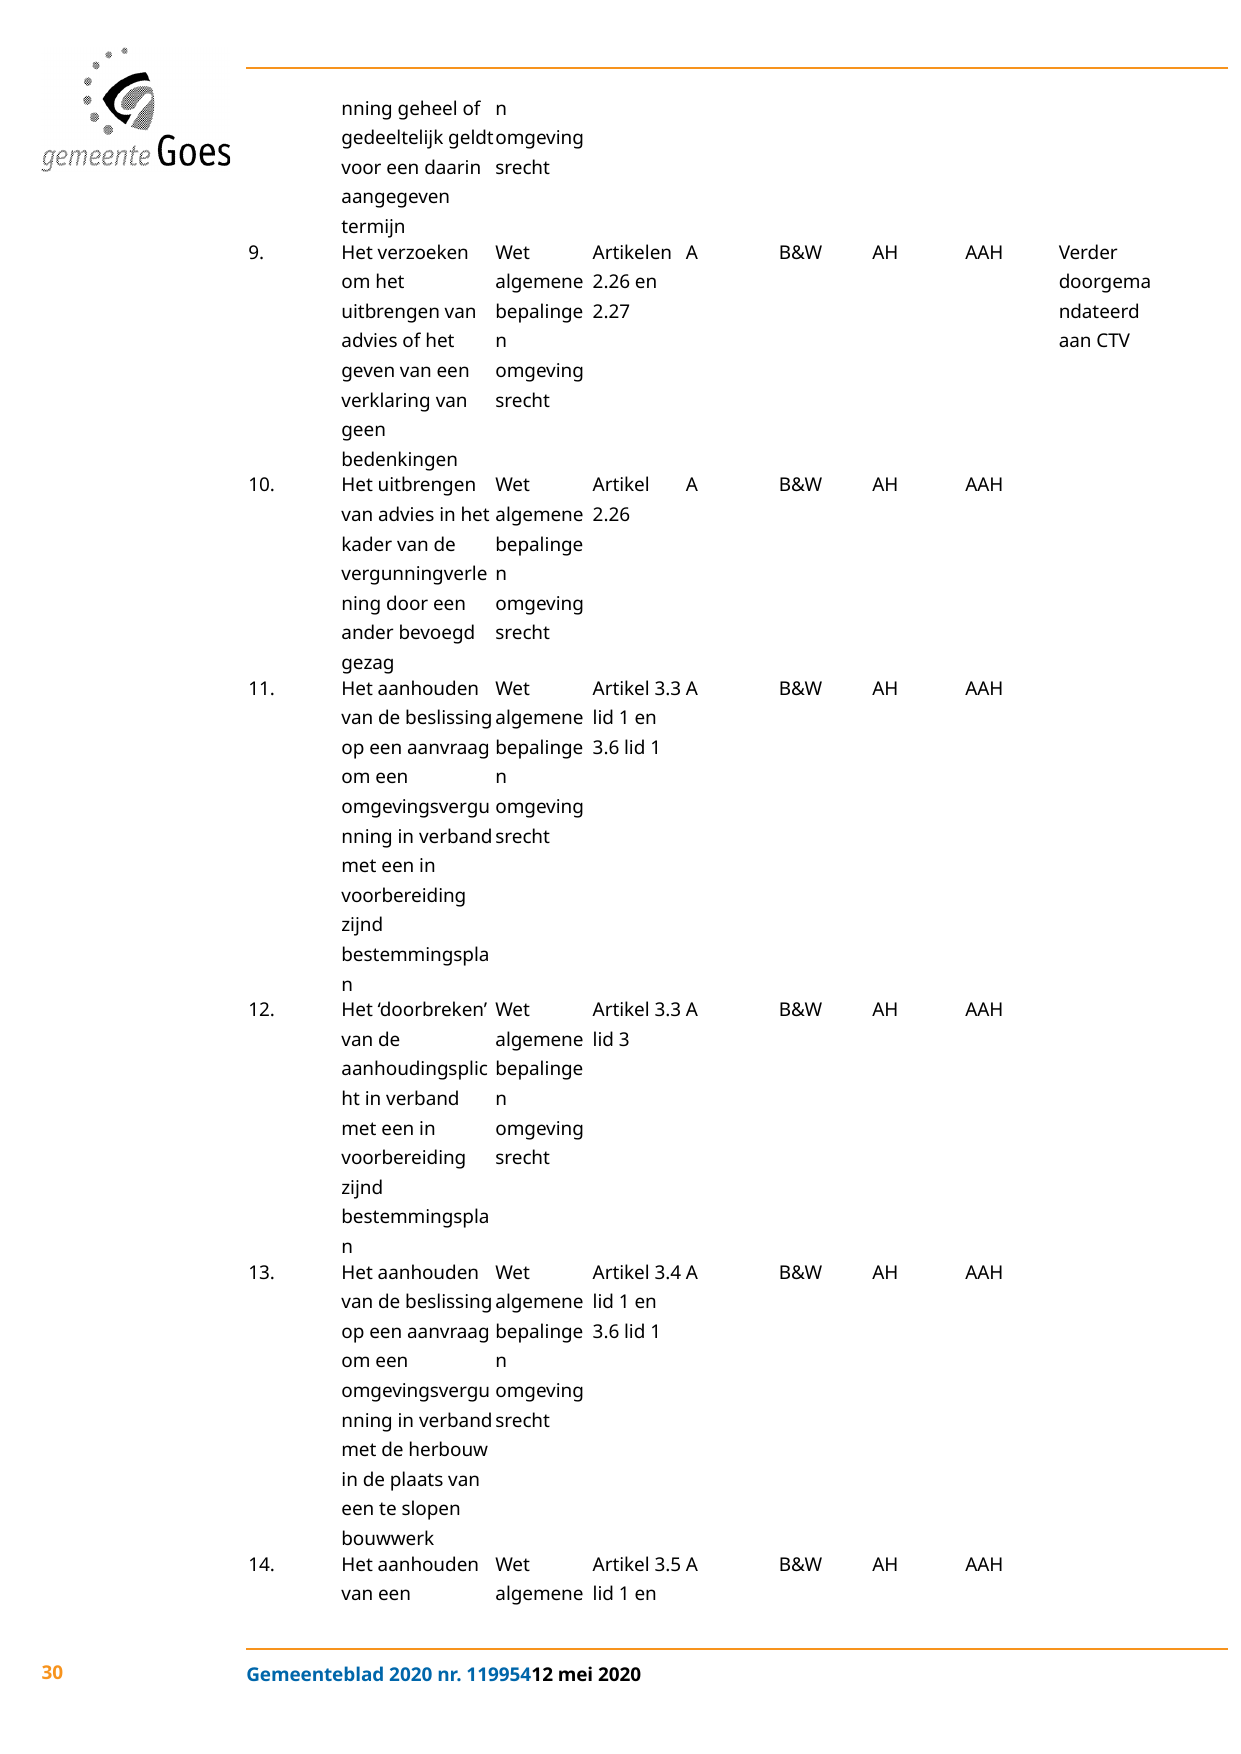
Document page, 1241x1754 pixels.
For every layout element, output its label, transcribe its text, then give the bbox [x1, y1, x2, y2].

table_cell [872, 95, 965, 239]
table_cell AH [872, 675, 965, 996]
table_cell 9. [248, 239, 341, 472]
table_cell B&W [779, 996, 872, 1259]
table_cell AAH [965, 472, 1058, 675]
table_cell A [686, 472, 779, 675]
table_cell Wet algemene bepalingen omgevingsrecht [495, 472, 592, 675]
table_cell [1059, 1551, 1152, 1606]
table_cell AAH [965, 239, 1058, 472]
table_cell 12. [248, 996, 341, 1259]
table_cell nning geheel of gedeeltelijk geldt voor een daarin aangegeven termijn [341, 95, 495, 239]
table_cell 13. [248, 1259, 341, 1551]
table_cell B&W [779, 239, 872, 472]
table_cell B&W [779, 1551, 872, 1606]
table_cell 14. [248, 1551, 341, 1606]
table_cell Het aanhouden van de beslissing op een aanvraag om een omgevingsvergunning in verband met een in voorbereiding zijnd bestemmingsplan [341, 675, 495, 996]
table_cell AH [872, 1259, 965, 1551]
table_cell Wet algemene bepalingen omgevingsrecht [495, 1259, 592, 1551]
table_cell B&W [779, 675, 872, 996]
table_cell AH [872, 996, 965, 1259]
table_cell AAH [965, 996, 1058, 1259]
table_cell B&W [779, 1259, 872, 1551]
table_cell [593, 95, 686, 239]
table_cell Wet algemene bepalingen omgevingsrecht [495, 675, 592, 996]
table_cell [1059, 1259, 1152, 1551]
table_cell Verder doorgemandateerd aan CTV [1059, 239, 1152, 472]
table_cell 10. [248, 472, 341, 675]
table_cell AH [872, 239, 965, 472]
table_cell n omgevingsrecht [495, 95, 592, 239]
table_cell Artikel 3.4 lid 1 en 3.6 lid 1 [593, 1259, 686, 1551]
table_cell [1059, 472, 1152, 675]
table_cell A [686, 1259, 779, 1551]
table_cell Het uitbrengen van advies in het kader van de vergunningverlening door een ander bevoegd gezag [341, 472, 495, 675]
table_cell Het aanhouden van een [341, 1551, 495, 1606]
table_cell A [686, 239, 779, 472]
table_cell AH [872, 472, 965, 675]
table_cell A [686, 1551, 779, 1606]
table_cell Artikelen 2.26 en 2.27 [593, 239, 686, 472]
table_cell AAH [965, 1259, 1058, 1551]
table_cell AAH [965, 675, 1058, 996]
table_cell [1059, 996, 1152, 1259]
table_cell [965, 95, 1058, 239]
table_cell A [686, 996, 779, 1259]
table_cell A [686, 675, 779, 996]
table_cell [779, 95, 872, 239]
table_cell Artikel 3.3 lid 1 en 3.6 lid 1 [593, 675, 686, 996]
table_cell [1059, 95, 1152, 239]
table_cell Het aanhouden van de beslissing op een aanvraag om een omgevingsvergunning in verband met de herbouw in de plaats van een te slopen bouwwerk [341, 1259, 495, 1551]
table_cell [686, 95, 779, 239]
table_cell Artikel 3.3 lid 3 [593, 996, 686, 1259]
table_cell AAH [965, 1551, 1058, 1606]
table_cell Wet algemene [495, 1551, 592, 1606]
table_cell [1059, 675, 1152, 996]
table_cell B&W [779, 472, 872, 675]
table_cell Het verzoeken om het uitbrengen van advies of het geven van een verklaring van geen bedenkingen [341, 239, 495, 472]
picture [41, 47, 231, 172]
table_cell AH [872, 1551, 965, 1606]
table_cell Artikel 3.5 lid 1 en [593, 1551, 686, 1606]
table_cell Artikel 2.26 [593, 472, 686, 675]
table_cell Wet algemene bepalingen omgevingsrecht [495, 239, 592, 472]
table_cell [248, 95, 341, 239]
table_cell Wet algemene bepalingen omgevingsrecht [495, 996, 592, 1259]
table_cell 11. [248, 675, 341, 996]
table_cell Het ‘doorbreken’ van de aanhoudingsplicht in verband met een in voorbereiding zijnd bestemmingsplan [341, 996, 495, 1259]
